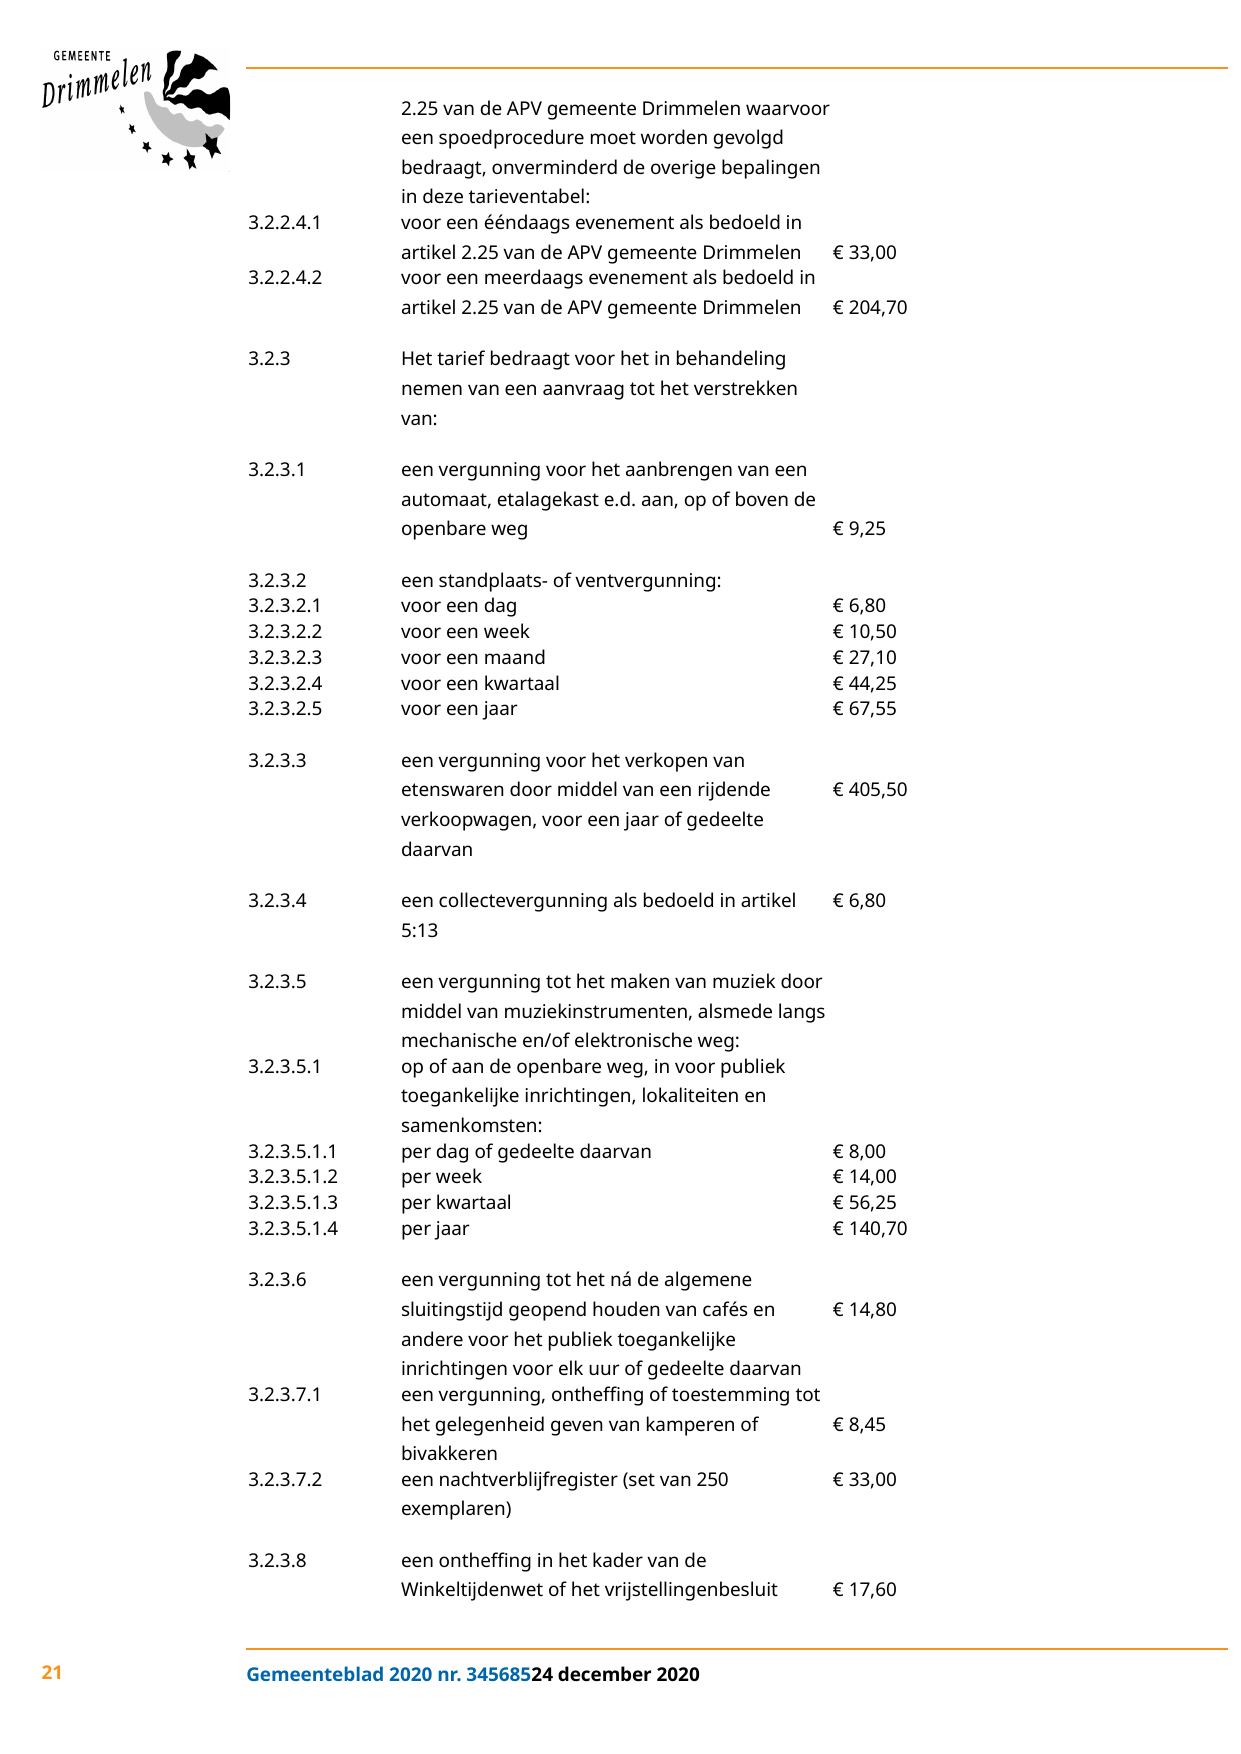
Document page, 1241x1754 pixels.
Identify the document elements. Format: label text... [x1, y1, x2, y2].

table_cell 3.2.3.1 [248, 456, 401, 541]
table_cell 3.2.3.5.1.4 [248, 1215, 401, 1241]
table_cell per week [401, 1164, 833, 1189]
table_cell € 10,50 [833, 618, 999, 644]
table_cell [248, 541, 999, 567]
table_cell 3.2.2.4.1 [248, 209, 401, 264]
table_cell een ontheffing in het kader van de Winkeltijdenwet of het vrijstellingenbesluit [401, 1547, 833, 1602]
table_cell per kwartaal [401, 1190, 833, 1215]
table_cell € 14,00 [833, 1164, 999, 1189]
table_cell [833, 95, 999, 209]
table_cell 3.2.3.2.3 [248, 644, 401, 670]
table_cell een vergunning tot het ná de algemene sluitingstijd geopend houden van cafés en andere voor het publiek toegankelijke inrichtingen voor elk uur of gedeelte daarvan [401, 1267, 833, 1381]
table_cell 3.2.3.2.2 [248, 618, 401, 644]
table_cell 3.2.3.5.1.1 [248, 1138, 401, 1164]
table_cell [248, 320, 999, 346]
table_cell 3.2.3.5.1.2 [248, 1164, 401, 1189]
table_cell € 14,80 [833, 1267, 999, 1381]
table_cell 3.2.3.3 [248, 747, 401, 861]
table_cell [833, 346, 999, 431]
table_cell € 8,00 [833, 1138, 999, 1164]
table_cell 3.2.3.2.5 [248, 696, 401, 721]
table_cell 3.2.3.2.1 [248, 593, 401, 618]
table_cell een vergunning, ontheffing of toestemming tot het gelegenheid geven van kamperen of bivakkeren [401, 1381, 833, 1466]
table_cell [248, 95, 401, 209]
table_cell een vergunning voor het verkopen van etenswaren door middel van een rijdende verkoopwagen, voor een jaar of gedeelte daarvan [401, 747, 833, 861]
table_cell 3.2.3 [248, 346, 401, 431]
table_cell 3.2.3.5 [248, 968, 401, 1053]
table_cell € 140,70 [833, 1215, 999, 1241]
table_cell € 27,10 [833, 644, 999, 670]
table_cell 3.2.3.2 [248, 567, 401, 593]
table_cell [248, 1521, 999, 1547]
table_cell Het tarief bedraagt voor het in behandeling nemen van een aanvraag tot het verstrekken van: [401, 346, 833, 431]
table_cell [248, 1241, 999, 1267]
table_cell 3.2.3.2.4 [248, 670, 401, 696]
table_cell 3.2.2.4.2 [248, 265, 401, 320]
table_cell € 8,45 [833, 1381, 999, 1466]
table_cell € 204,70 [833, 265, 999, 320]
table_cell [248, 943, 999, 968]
table_cell een collectevergunning als bedoeld in artikel 5:13 [401, 887, 833, 942]
table_cell [833, 1053, 999, 1138]
table_cell 3.2.3.6 [248, 1267, 401, 1381]
table_cell voor een week [401, 618, 833, 644]
table_cell 3.2.3.4 [248, 887, 401, 942]
table_cell 2.25 van de APV gemeente Drimmelen waarvoor een spoedprocedure moet worden gevolgd bedraagt, onverminderd de overige bepalingen in deze tarieventabel: [401, 95, 833, 209]
table_cell 3.2.3.7.2 [248, 1466, 401, 1521]
table_cell 3.2.3.7.1 [248, 1381, 401, 1466]
table_cell 3.2.3.5.1 [248, 1053, 401, 1138]
table_cell € 56,25 [833, 1190, 999, 1215]
table_cell per dag of gedeelte daarvan [401, 1138, 833, 1164]
table_cell € 44,25 [833, 670, 999, 696]
table_cell € 67,55 [833, 696, 999, 721]
table_cell per jaar [401, 1215, 833, 1241]
table_cell een nachtverblijfregister (set van 250 exemplaren) [401, 1466, 833, 1521]
table_cell 3.2.3.8 [248, 1547, 401, 1602]
table_cell € 33,00 [833, 1466, 999, 1521]
table_cell voor een kwartaal [401, 670, 833, 696]
table_cell [248, 861, 999, 887]
table_cell voor een maand [401, 644, 833, 670]
table_cell 3.2.3.5.1.3 [248, 1190, 401, 1215]
table_cell [833, 567, 999, 593]
table_cell [833, 968, 999, 1053]
table_cell € 17,60 [833, 1547, 999, 1602]
table_cell € 6,80 [833, 887, 999, 942]
table_cell voor een ééndaags evenement als bedoeld in artikel 2.25 van de APV gemeente Drimmelen [401, 209, 833, 264]
table_cell [248, 721, 999, 747]
table_cell € 33,00 [833, 209, 999, 264]
table_cell een vergunning voor het aanbrengen van een automaat, etalagekast e.d. aan, op of boven de openbare weg [401, 456, 833, 541]
table_cell € 6,80 [833, 593, 999, 618]
table_cell voor een meerdaags evenement als bedoeld in artikel 2.25 van de APV gemeente Drimmelen [401, 265, 833, 320]
table_cell op of aan de openbare weg, in voor publiek toegankelijke inrichtingen, lokaliteiten en samenkomsten: [401, 1053, 833, 1138]
table_cell € 405,50 [833, 747, 999, 861]
picture [41, 47, 231, 172]
table_cell [248, 431, 999, 456]
table_cell € 9,25 [833, 456, 999, 541]
table_cell een vergunning tot het maken van muziek door middel van muziekinstrumenten, alsmede langs mechanische en/of elektronische weg: [401, 968, 833, 1053]
table_cell voor een jaar [401, 696, 833, 721]
table_cell een standplaats- of ventvergunning: [401, 567, 833, 593]
table_cell voor een dag [401, 593, 833, 618]
